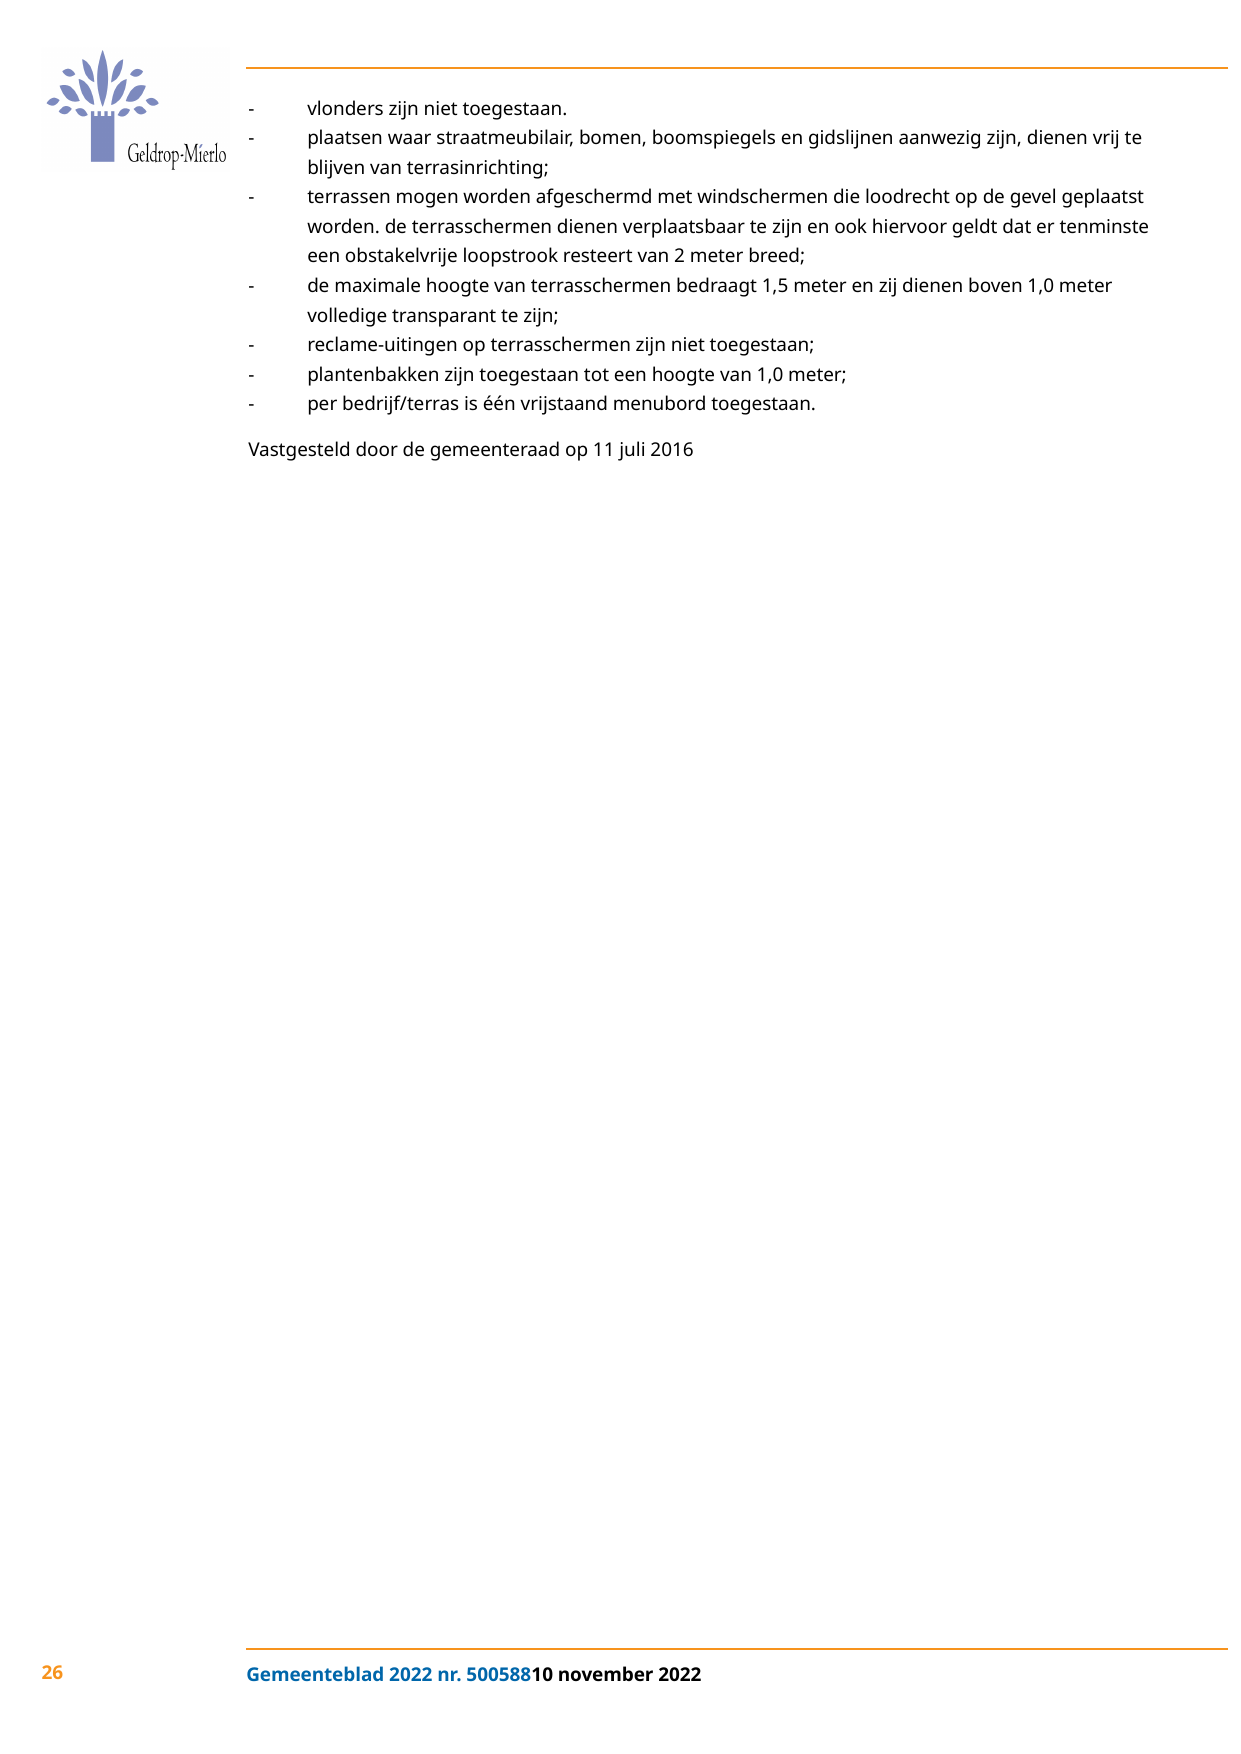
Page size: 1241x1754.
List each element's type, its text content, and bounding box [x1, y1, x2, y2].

list terrassen mogen worden afgeschermd met windschermen die loodrecht op de gevel geplaatst worden. de terrasschermen dienen verplaatsbaar te zijn en ook hiervoor geldt dat er tenminste een obstakelvrije loopstrook resteert van 2 meter breed; [248, 183, 1152, 268]
text Vastgesteld door de gemeenteraad op 11 juli 2016 [248, 436, 1152, 462]
list plantenbakken zijn toegestaan tot een hoogte van 1,0 meter; [248, 361, 1152, 387]
list per bedrijf/terras is één vrijstaand menubord toegestaan. [248, 391, 1152, 416]
list de maximale hoogte van terrasschermen bedraagt 1,5 meter en zij dienen boven 1,0 meter volledige transparant te zijn; [248, 272, 1152, 328]
picture [41, 47, 231, 172]
list reclame-uitingen op terrasschermen zijn niet toegestaan; [248, 331, 1152, 357]
list plaatsen waar straatmeubilair, bomen, boomspiegels en gidslijnen aanwezig zijn, dienen vrij te blijven van terrasinrichting; [248, 124, 1152, 180]
list vlonders zijn niet toegestaan. [248, 95, 1152, 121]
